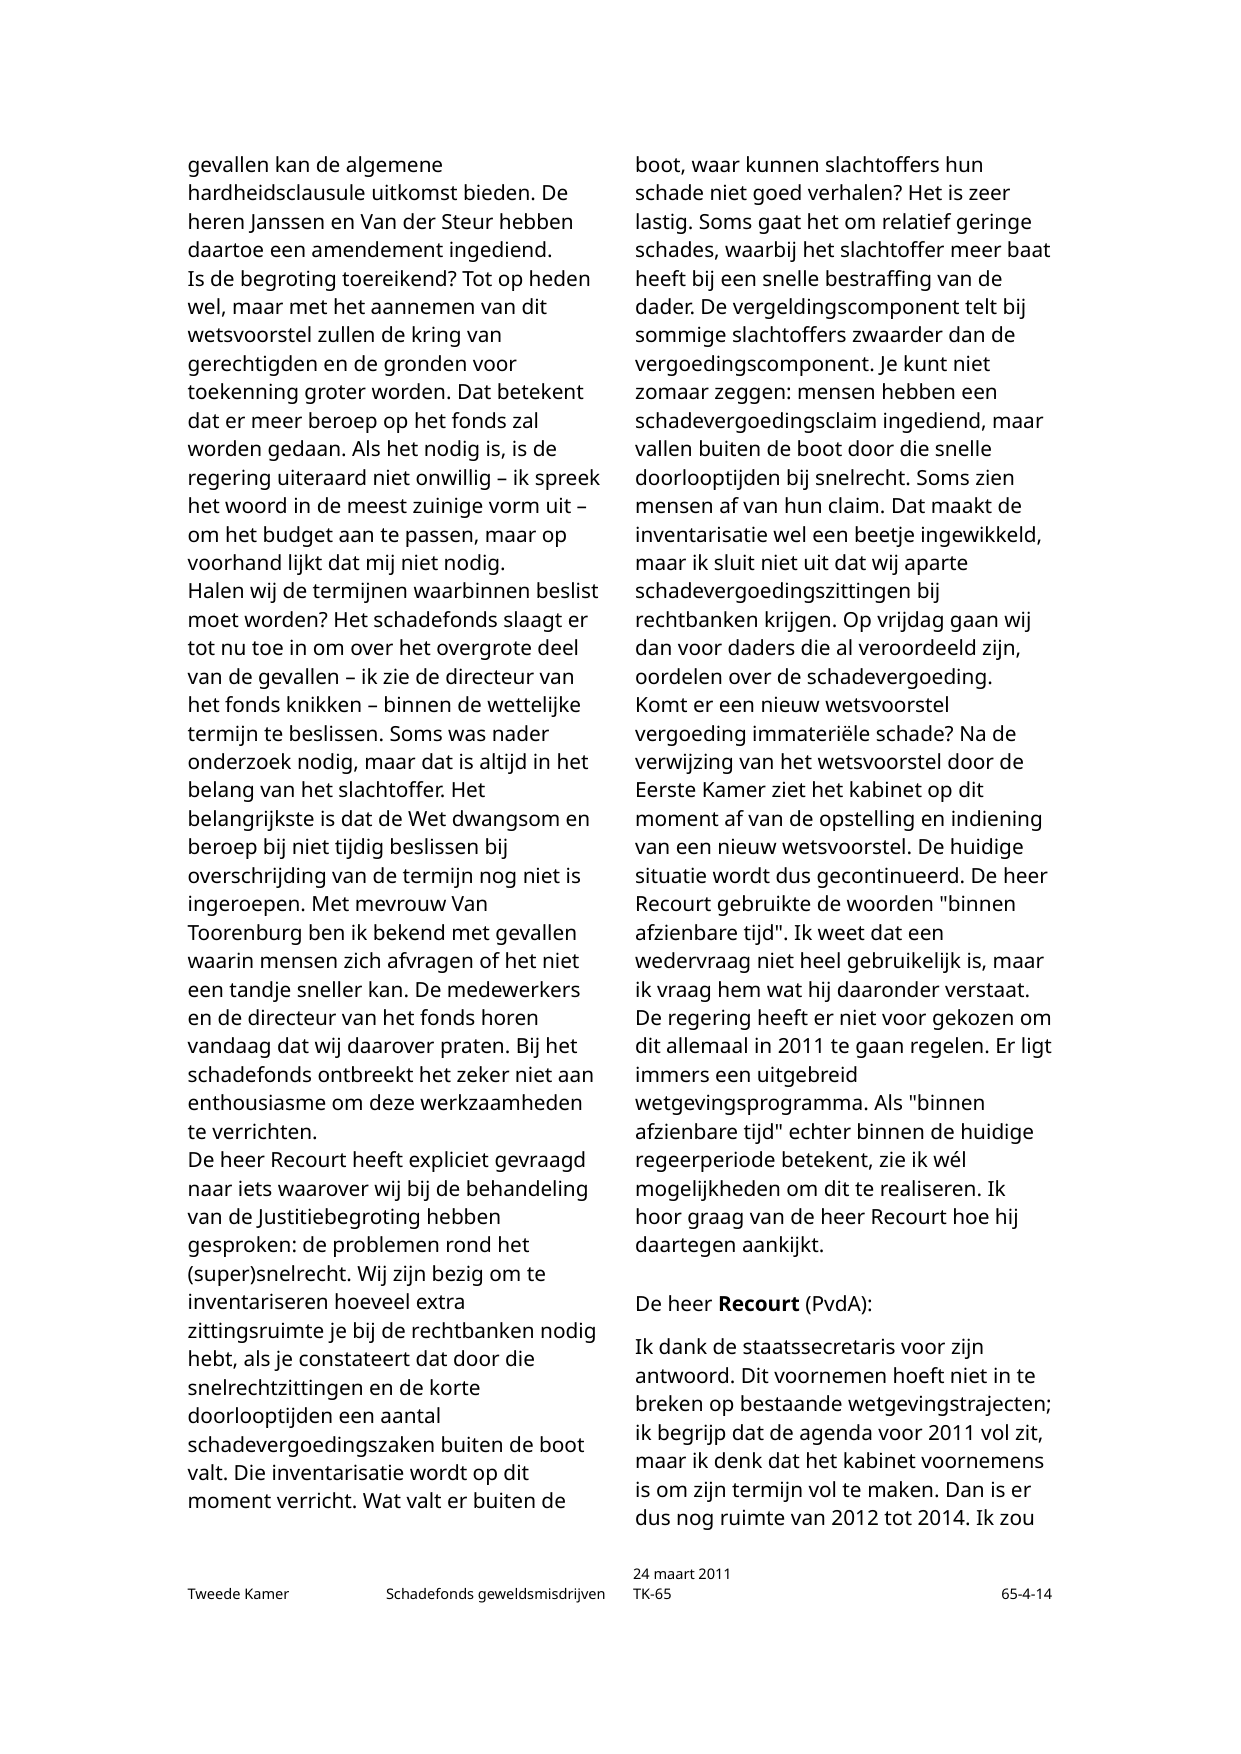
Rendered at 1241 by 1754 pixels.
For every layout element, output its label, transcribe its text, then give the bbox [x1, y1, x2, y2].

text Halen wij de termijnen waarbinnen beslist moet worden? Het schadefonds slaagt er tot nu toe in om over het overgrote deel van de gevallen – ik zie de directeur van het fonds knikken – binnen de wettelijke termijn te beslissen. Soms was nader onderzoek nodig, maar dat is altijd in het belang van het slachtoffer. Het belangrijkste is dat de Wet dwangsom en beroep bij niet tijdig beslissen bij overschrijding van de termijn nog niet is ingeroepen. Met mevrouw Van Toorenburg ben ik bekend met gevallen waarin mensen zich afvragen of het niet een tandje sneller kan. De medewerkers en de directeur van het fonds horen vandaag dat wij daarover praten. Bij het schadefonds ontbreekt het zeker niet aan enthousiasme om deze werkzaamheden te verrichten. [187, 577, 605, 1145]
text De heer Recourt heeft expliciet gevraagd naar iets waarover wij bij de behandeling van de Justitiebegroting hebben gesproken: de problemen rond het (super)snelrecht. Wij zijn bezig om te inventariseren hoeveel extra zittingsruimte je bij de rechtbanken nodig hebt, als je constateert dat door die snelrechtzittingen en de korte doorlooptijden een aantal schadevergoedingszaken buiten de boot valt. Die inventarisatie wordt op dit moment verricht. Wat valt er buiten de [187, 1145, 605, 1515]
text Is de begroting toereikend? Tot op heden wel, maar met het aannemen van dit wetsvoorstel zullen de kring van gerechtigden en de gronden voor toekenning groter worden. Dat betekent dat er meer beroep op het fonds zal worden gedaan. Als het nodig is, is de regering uiteraard niet onwillig – ik spreek het woord in de meest zuinige vorm uit – om het budget aan te passen, maar op voorhand lijkt dat mij niet nodig. [187, 264, 605, 577]
text De heer Recourt (PvdA): [635, 1289, 1053, 1317]
text boot, waar kunnen slachtoffers hun schade niet goed verhalen? Het is zeer lastig. Soms gaat het om relatief geringe schades, waarbij het slachtoffer meer baat heeft bij een snelle bestraffing van de dader. De vergeldingscomponent telt bij sommige slachtoffers zwaarder dan de vergoedingscomponent. Je kunt niet zomaar zeggen: mensen hebben een schadevergoedingsclaim ingediend, maar vallen buiten de boot door die snelle doorlooptijden bij snelrecht. Soms zien mensen af van hun claim. Dat maakt de inventarisatie wel een beetje ingewikkeld, maar ik sluit niet uit dat wij aparte schadevergoedingszittingen bij rechtbanken krijgen. Op vrijdag gaan wij dan voor daders die al veroordeeld zijn, oordelen over de schadevergoeding. [635, 150, 1053, 690]
text Ik dank de staatssecretaris voor zijn antwoord. Dit voornemen hoeft niet in te breken op bestaande wetgevingstrajecten; ik begrijp dat de agenda voor 2011 vol zit, maar ik denk dat het kabinet voornemens is om zijn termijn vol te maken. Dan is er dus nog ruimte van 2012 tot 2014. Ik zou [635, 1332, 1053, 1532]
text gevallen kan de algemene hardheidsclausule uitkomst bieden. De heren Janssen en Van der Steur hebben daartoe een amendement ingediend. [187, 150, 605, 264]
text Komt er een nieuw wetsvoorstel vergoeding immateriële schade? Na de verwijzing van het wetsvoorstel door de Eerste Kamer ziet het kabinet op dit moment af van de opstelling en indiening van een nieuw wetsvoorstel. De huidige situatie wordt dus gecontinueerd. De heer Recourt gebruikte de woorden "binnen afzienbare tijd". Ik weet dat een wedervraag niet heel gebruikelijk is, maar ik vraag hem wat hij daaronder verstaat. De regering heeft er niet voor gekozen om dit allemaal in 2011 te gaan regelen. Er ligt immers een uitgebreid wetgevingsprogramma. Als "binnen afzienbare tijd" echter binnen de huidige regeerperiode betekent, zie ik wél mogelijkheden om dit te realiseren. Ik hoor graag van de heer Recourt hoe hij daartegen aankijkt. [635, 690, 1053, 1259]
